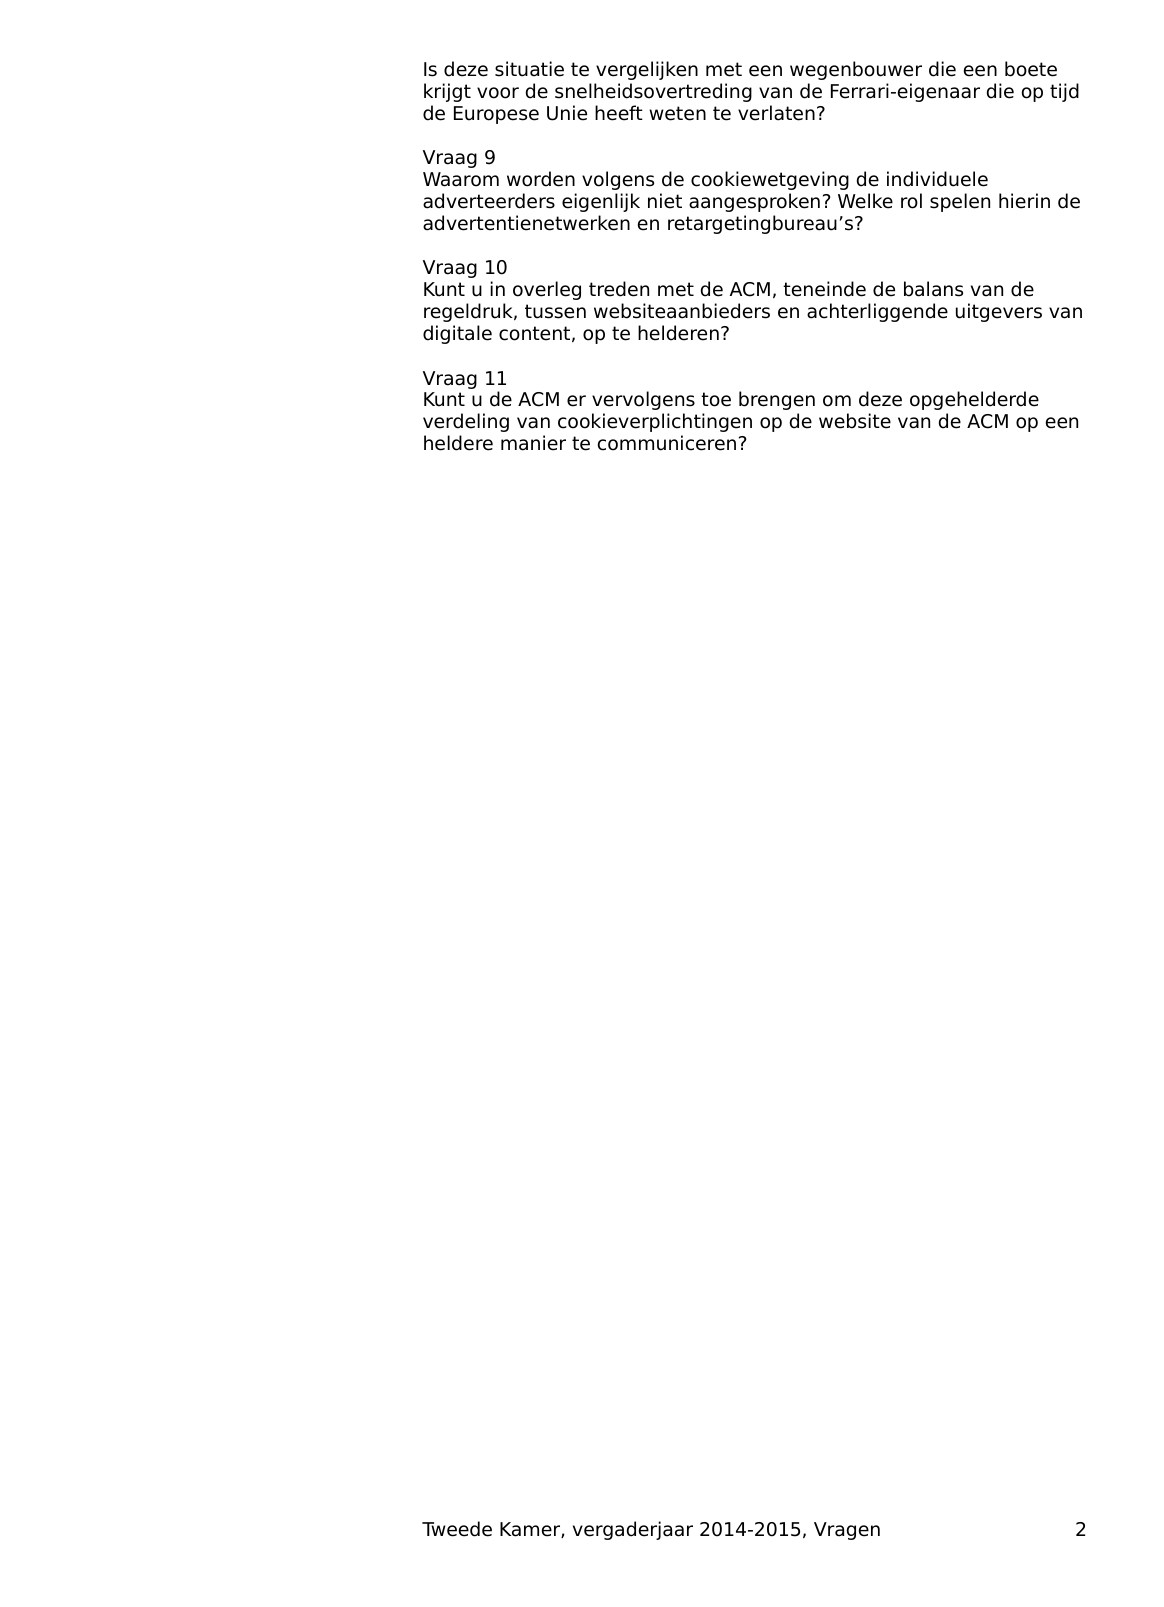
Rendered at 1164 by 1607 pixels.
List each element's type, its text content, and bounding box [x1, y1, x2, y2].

text Waarom worden volgens de cookiewetgeving de individuele adverteerders eigenlijk niet aangesproken? Welke rol spelen hierin de advertentienetwerken en retargetingbureau’s? [422, 169, 1087, 235]
text Vraag 11 [422, 367, 1087, 389]
text Kunt u de ACM er vervolgens toe brengen om deze opgehelderde verdeling van cookieverplichtingen op de website van de ACM op een heldere manier te communiceren? [422, 389, 1087, 455]
text Kunt u in overleg treden met de ACM, teneinde de balans van de regeldruk, tussen websiteaanbieders en achterliggende uitgevers van digitale content, op te helderen? [422, 279, 1087, 345]
text Vraag 9 [422, 147, 1087, 169]
text Is deze situatie te vergelijken met een wegenbouwer die een boete krijgt voor de snelheidsovertreding van de Ferrari-eigenaar die op tijd de Europese Unie heeft weten te verlaten? [422, 59, 1087, 125]
text Vraag 10 [422, 257, 1087, 279]
